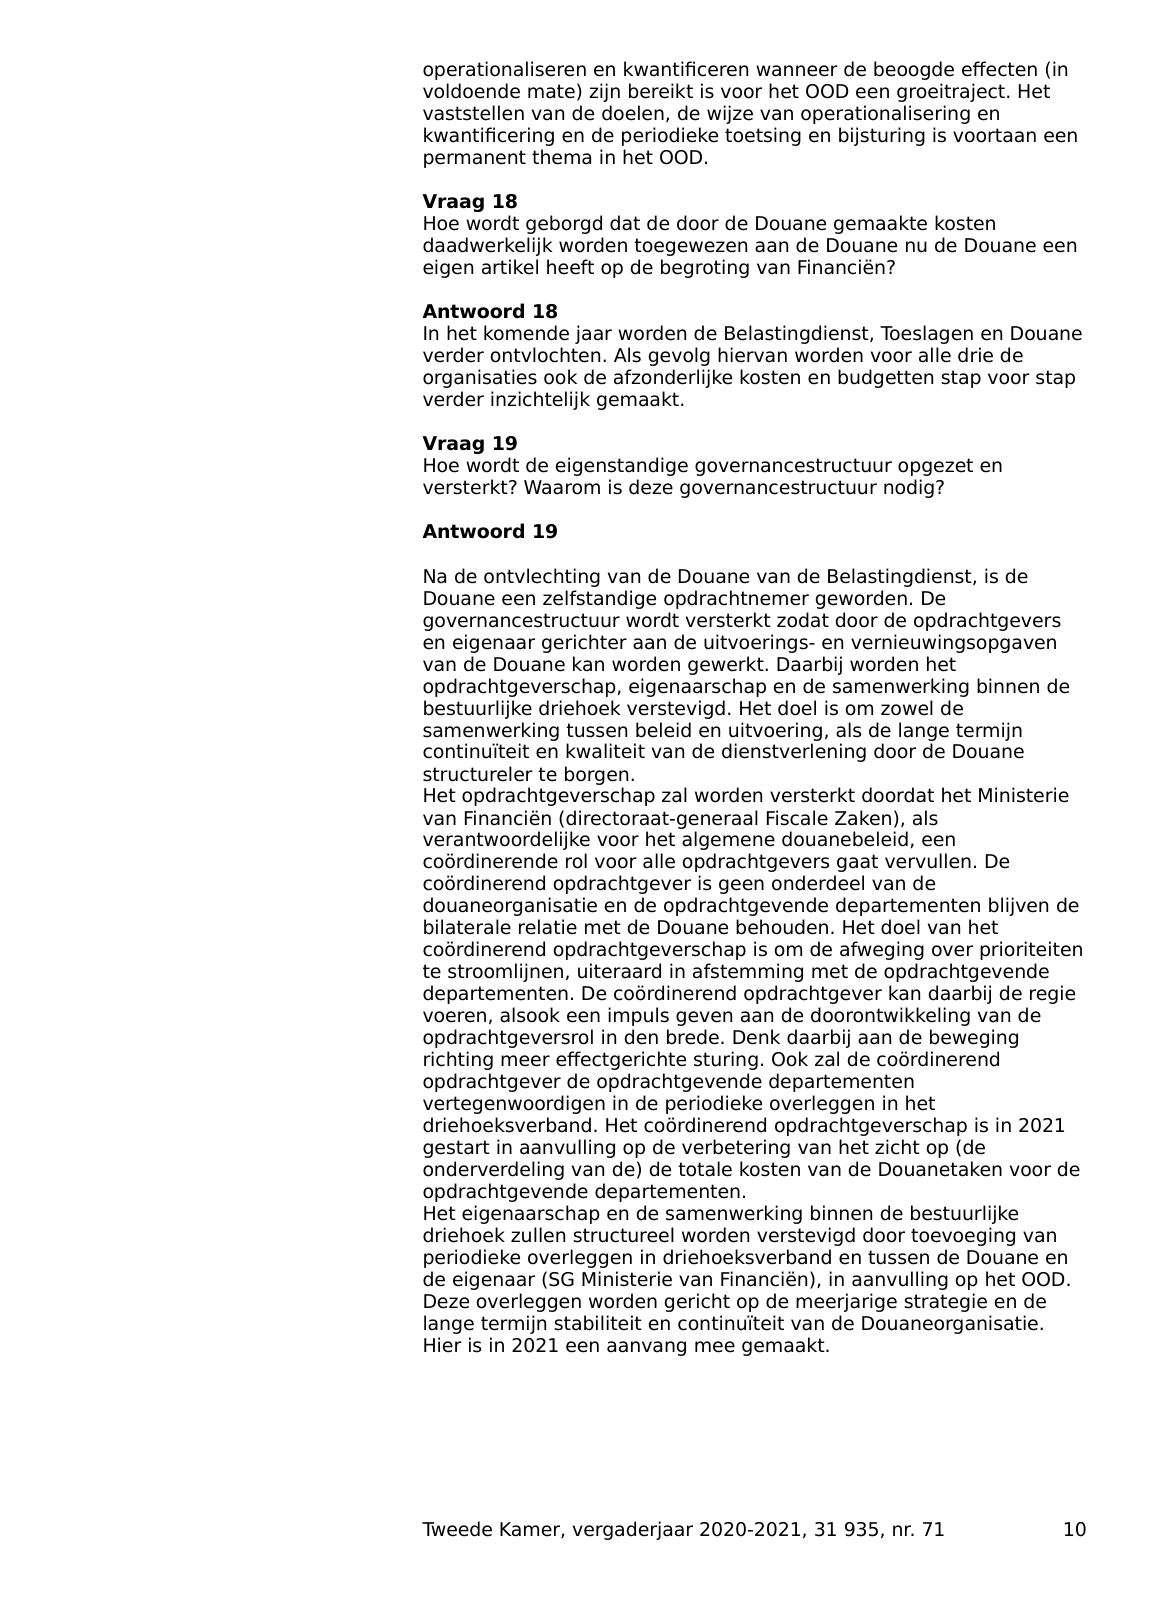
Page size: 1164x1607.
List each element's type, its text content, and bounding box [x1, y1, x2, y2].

text In het komende jaar worden de Belastingdienst, Toeslagen en Douane verder ontvlochten. Als gevolg hiervan worden voor alle drie de organisaties ook de afzonderlijke kosten en budgetten stap voor stap verder inzichtelijk gemaakt. [422, 323, 1087, 411]
text Na de ontvlechting van de Douane van de Belastingdienst, is de Douane een zelfstandige opdrachtnemer geworden. De governancestructuur wordt versterkt zodat door de opdrachtgevers en eigenaar gerichter aan de uitvoerings- en vernieuwingsopgaven van de Douane kan worden gewerkt. Daarbij worden het opdrachtgeverschap, eigenaarschap en de samenwerking binnen de bestuurlijke driehoek verstevigd. Het doel is om zowel de samenwerking tussen beleid en uitvoering, als de lange termijn continuïteit en kwaliteit van de dienstverlening door de Douane structureler te borgen. [422, 566, 1087, 785]
subtitle Vraag 18 [422, 191, 1087, 213]
subtitle Vraag 19 [422, 433, 1087, 455]
text Het eigenaarschap en de samenwerking binnen de bestuurlijke driehoek zullen structureel worden verstevigd door toevoeging van periodieke overleggen in driehoeksverband en tussen de Douane en de eigenaar (SG Ministerie van Financiën), in aanvulling op het OOD. Deze overleggen worden gericht op de meerjarige strategie en de lange termijn stabiliteit en continuïteit van de Douaneorganisatie. Hier is in 2021 een aanvang mee gemaakt. [422, 1203, 1087, 1357]
text Hoe wordt geborgd dat de door de Douane gemaakte kosten daadwerkelijk worden toegewezen aan de Douane nu de Douane een eigen artikel heeft op de begroting van Financiën? [422, 213, 1087, 279]
text Het opdrachtgeverschap zal worden versterkt doordat het Ministerie van Financiën (directoraat-generaal Fiscale Zaken), als verantwoordelijke voor het algemene douanebeleid, een coördinerende rol voor alle opdrachtgevers gaat vervullen. De coördinerend opdrachtgever is geen onderdeel van de douaneorganisatie en de opdrachtgevende departementen blijven de bilaterale relatie met de Douane behouden. Het doel van het coördinerend opdrachtgeverschap is om de afweging over prioriteiten te stroomlijnen, uiteraard in afstemming met de opdrachtgevende departementen. De coördinerend opdrachtgever kan daarbij de regie voeren, alsook een impuls geven aan de doorontwikkeling van de opdrachtgeversrol in den brede. Denk daarbij aan de beweging richting meer effectgerichte sturing. Ook zal de coördinerend opdrachtgever de opdrachtgevende departementen vertegenwoordigen in de periodieke overleggen in het driehoeksverband. Het coördinerend opdrachtgeverschap is in 2021 gestart in aanvulling op de verbetering van het zicht op (de onderverdeling van de) de totale kosten van de Douanetaken voor de opdrachtgevende departementen. [422, 785, 1087, 1203]
subtitle Antwoord 18 [422, 301, 1087, 323]
text operationaliseren en kwantificeren wanneer de beoogde effecten (in voldoende mate) zijn bereikt is voor het OOD een groeitraject. Het vaststellen van de doelen, de wijze van operationalisering en kwantificering en de periodieke toetsing en bijsturing is voortaan een permanent thema in het OOD. [422, 59, 1087, 169]
text Hoe wordt de eigenstandige governancestructuur opgezet en versterkt? Waarom is deze governancestructuur nodig? [422, 455, 1087, 499]
subtitle Antwoord 19 [422, 521, 1087, 543]
